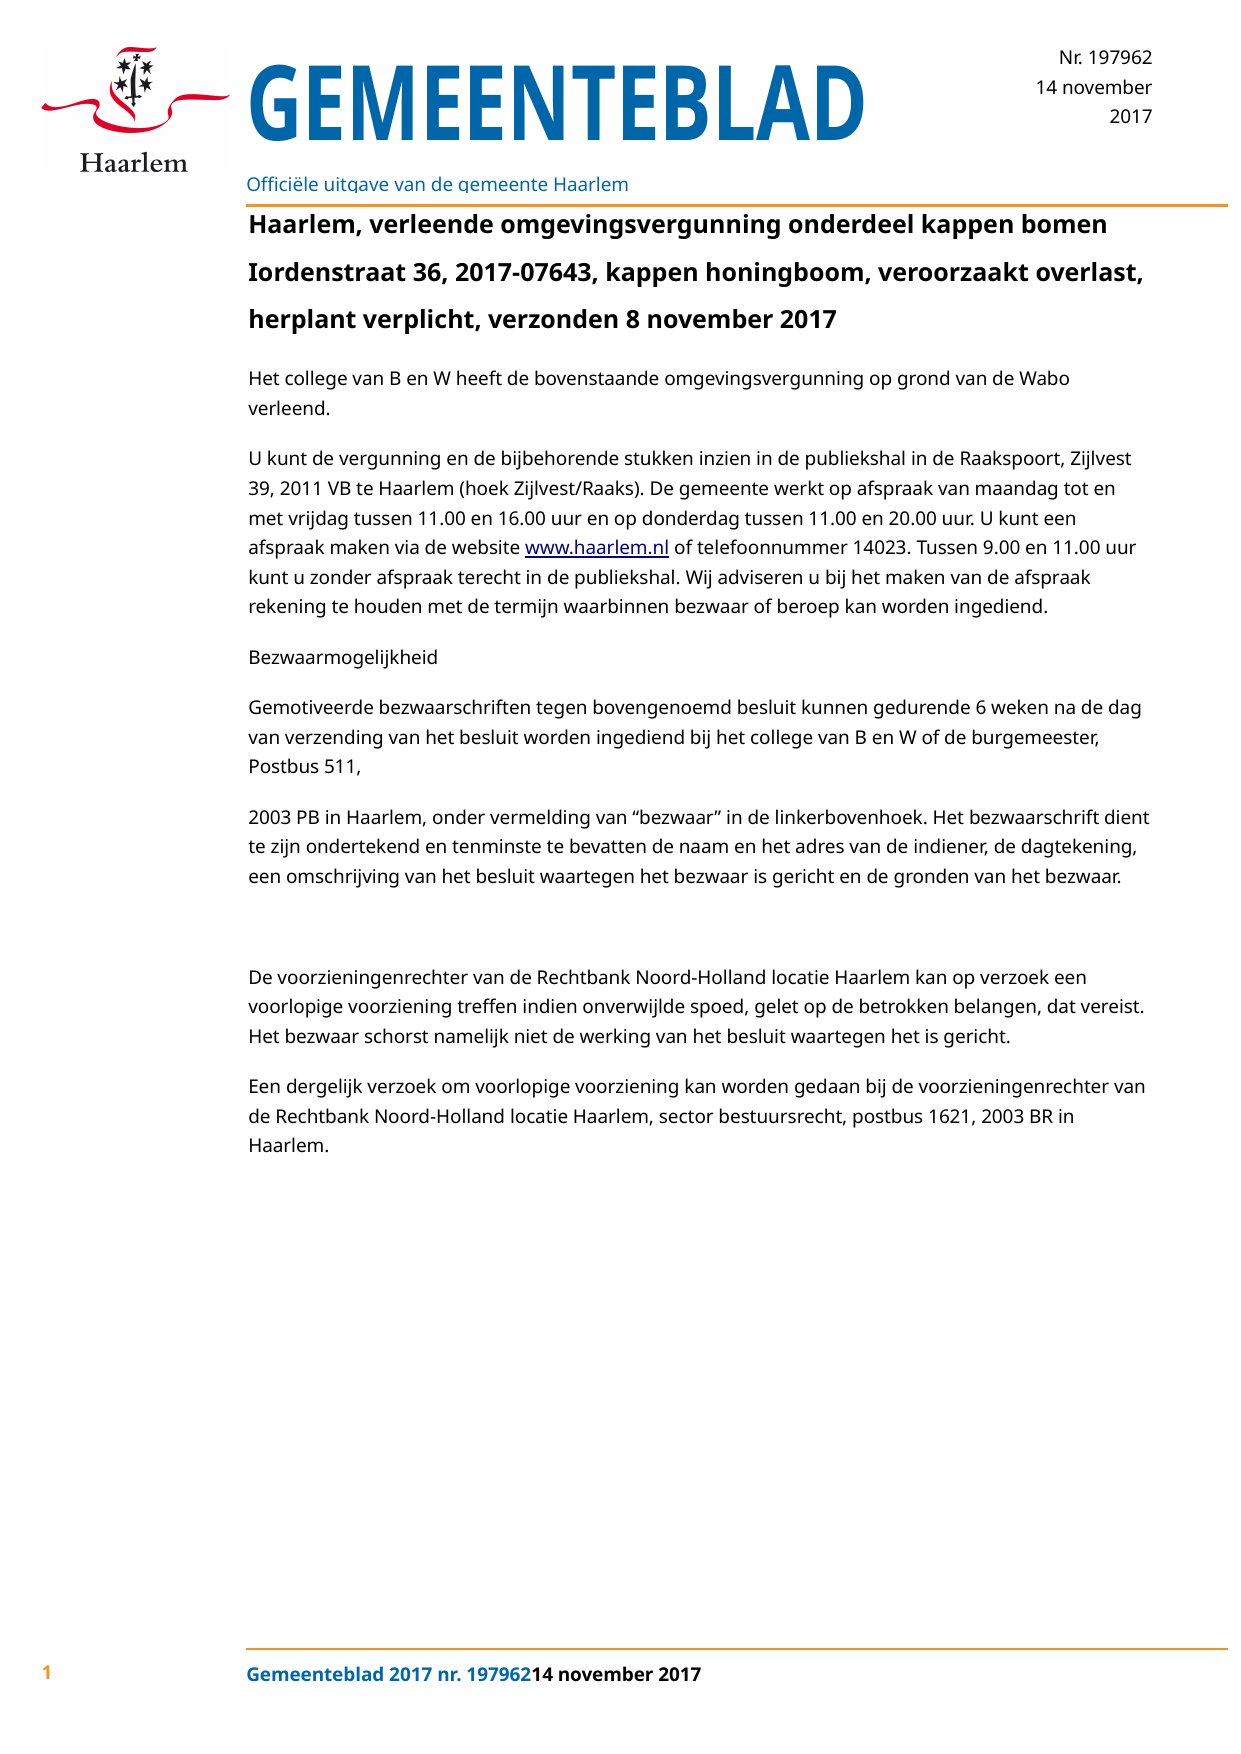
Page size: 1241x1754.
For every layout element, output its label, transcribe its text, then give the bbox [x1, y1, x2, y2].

text Bezwaarmogelijkheid [248, 644, 1152, 669]
text De voorzieningenrechter van de Rechtbank Noord-Holland locatie Haarlem kan op verzoek een voorlopige voorziening treffen indien onverwijlde spoed, gelet op de betrokken belangen, dat vereist. Het bezwaar schorst namelijk niet de werking van het besluit waartegen het is gericht. [248, 964, 1152, 1049]
text U kunt de vergunning en de bijbehorende stukken inzien in de publiekshal in de Raakspoort, Zijlvest 39, 2011 VB te Haarlem (hoek Zijlvest/Raaks). De gemeente werkt op afspraak van maandag tot en met vrijdag tussen 11.00 en 16.00 uur en op donderdag tussen 11.00 en 20.00 uur. U kunt een afspraak maken via de website www.haarlem.nl of telefoonnummer 14023. Tussen 9.00 en 11.00 uur kunt u zonder afspraak terecht in de publiekshal. Wij adviseren u bij het maken van de afspraak rekening te houden met de termijn waarbinnen bezwaar of beroep kan worden ingediend. [248, 446, 1152, 619]
text Het college van B en W heeft de bovenstaande omgevingsvergunning op grond van de Wabo verleend. [248, 366, 1152, 421]
text Gemotiveerde bezwaarschriften tegen bovengenoemd besluit kunnen gedurende 6 weken na de dag van verzending van het besluit worden ingediend bij het college van B en W of de burgemeester, Postbus 511, [248, 694, 1152, 779]
text Haarlem, verleende omgevingsvergunning onderdeel kappen bomen Iordenstraat 36, 2017-07643, kappen honingboom, veroorzaakt overlast, herplant verplicht, verzonden 8 november 2017 [248, 207, 1152, 336]
text 2003 PB in Haarlem, onder vermelding van “bezwaar” in de linkerbovenhoek. Het bezwaarschrift dient te zijn ondertekend en tenminste te bevatten de naam en het adres van de indiener, de dagtekening, een omschrijving van het besluit waartegen het bezwaar is gericht en de gronden van het bezwaar. [248, 804, 1152, 889]
text Een dergelijk verzoek om voorlopige voorziening kan worden gedaan bij de voorzieningenrechter van de Rechtbank Noord-Holland locatie Haarlem, sector bestuursrecht, postbus 1621, 2003 BR in Haarlem. [248, 1073, 1152, 1158]
picture [41, 47, 231, 172]
